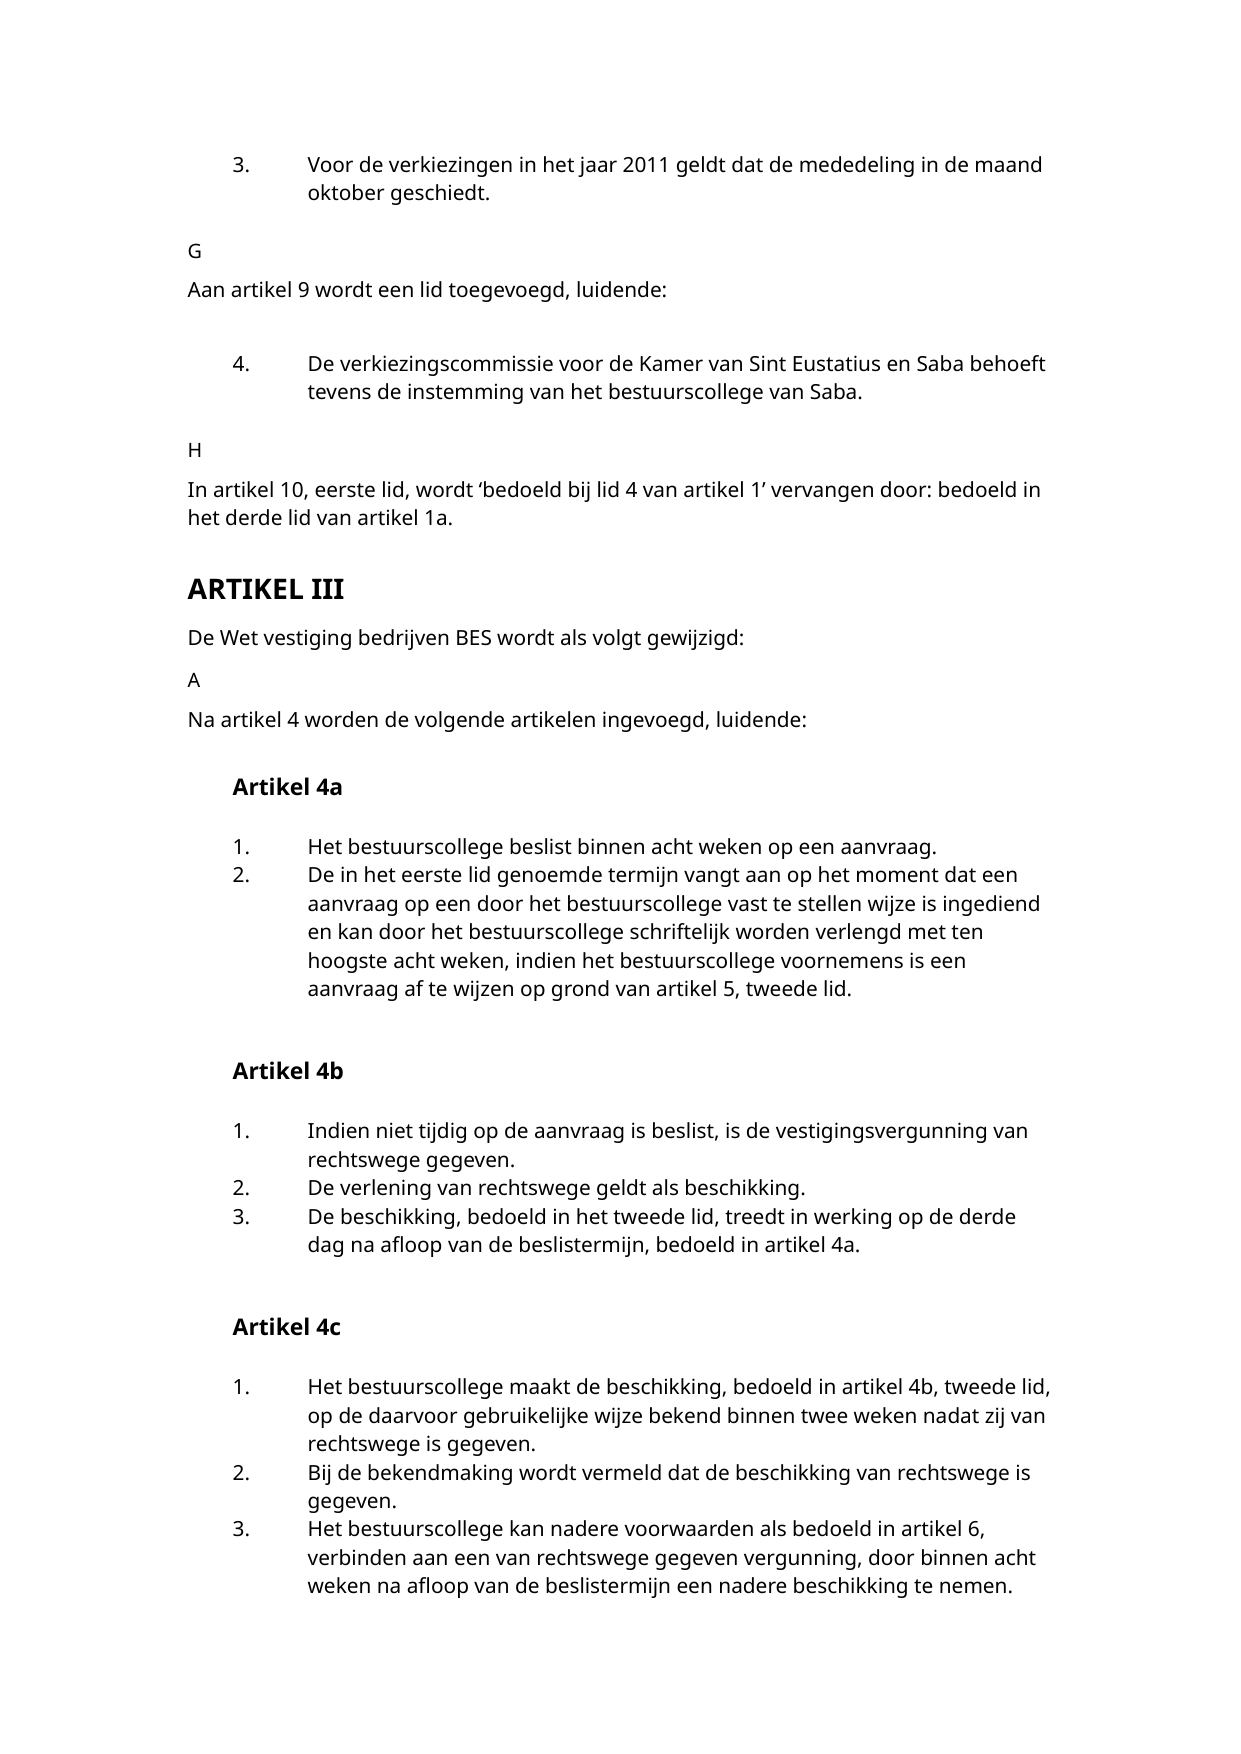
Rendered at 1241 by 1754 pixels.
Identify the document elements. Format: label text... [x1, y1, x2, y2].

text Na artikel 4 worden de volgende artikelen ingevoegd, luidende: [187, 705, 1053, 733]
subtitle Artikel 4a [232, 771, 1053, 802]
list Bij de bekendmaking wordt vermeld dat de beschikking van rechtswege is gegeven. [232, 1458, 1053, 1514]
list De verkiezingscommissie voor de Kamer van Sint Eustatius en Saba behoeft tevens de instemming van het bestuurscollege van Saba. [232, 349, 1053, 406]
list De beschikking, bedoeld in het tweede lid, treedt in werking op de derde dag na afloop van de beslistermijn, bedoeld in artikel 4a. [232, 1202, 1053, 1259]
subtitle Artikel 4c [232, 1311, 1053, 1342]
subtitle Artikel 4b [232, 1055, 1053, 1086]
list De in het eerste lid genoemde termijn vangt aan op het moment dat een aanvraag op een door het bestuurscollege vast te stellen wijze is ingediend en kan door het bestuurscollege schriftelijk worden verlengd met ten hoogste acht weken, indien het bestuurscollege voornemens is een aanvraag af te wijzen op grond van artikel 5, tweede lid. [232, 861, 1053, 1003]
list De verlening van rechtswege geldt als beschikking. [232, 1173, 1053, 1202]
text Aan artikel 9 wordt een lid toegevoegd, luidende: [187, 276, 1053, 304]
list Voor de verkiezingen in het jaar 2011 geldt dat de mededeling in de maand oktober geschiedt. [232, 150, 1053, 207]
list Het bestuurscollege beslist binnen acht weken op een aanvraag. [232, 832, 1053, 861]
list Indien niet tijdig op de aanvraag is beslist, is de vestigingsvergunning van rechtswege gegeven. [232, 1116, 1053, 1173]
text H [187, 436, 1053, 463]
list Het bestuurscollege maakt de beschikking, bedoeld in artikel 4b, tweede lid, op de daarvoor gebruikelijke wijze bekend binnen twee weken nadat zij van rechtswege is gegeven. [232, 1372, 1053, 1458]
text G [187, 237, 1053, 264]
text A [187, 666, 1053, 693]
list Het bestuurscollege kan nadere voorwaarden als bedoeld in artikel 6, verbinden aan een van rechtswege gegeven vergunning, door binnen acht weken na afloop van de beslistermijn een nadere beschikking te nemen. [232, 1514, 1053, 1600]
text In artikel 10, eerste lid, wordt ‘bedoeld bij lid 4 van artikel 1’ vervangen door: bedoeld in het derde lid van artikel 1a. [187, 475, 1053, 532]
text De Wet vestiging bedrijven BES wordt als volgt gewijzigd: [187, 623, 1053, 651]
subtitle ARTIKEL III [187, 569, 1053, 608]
